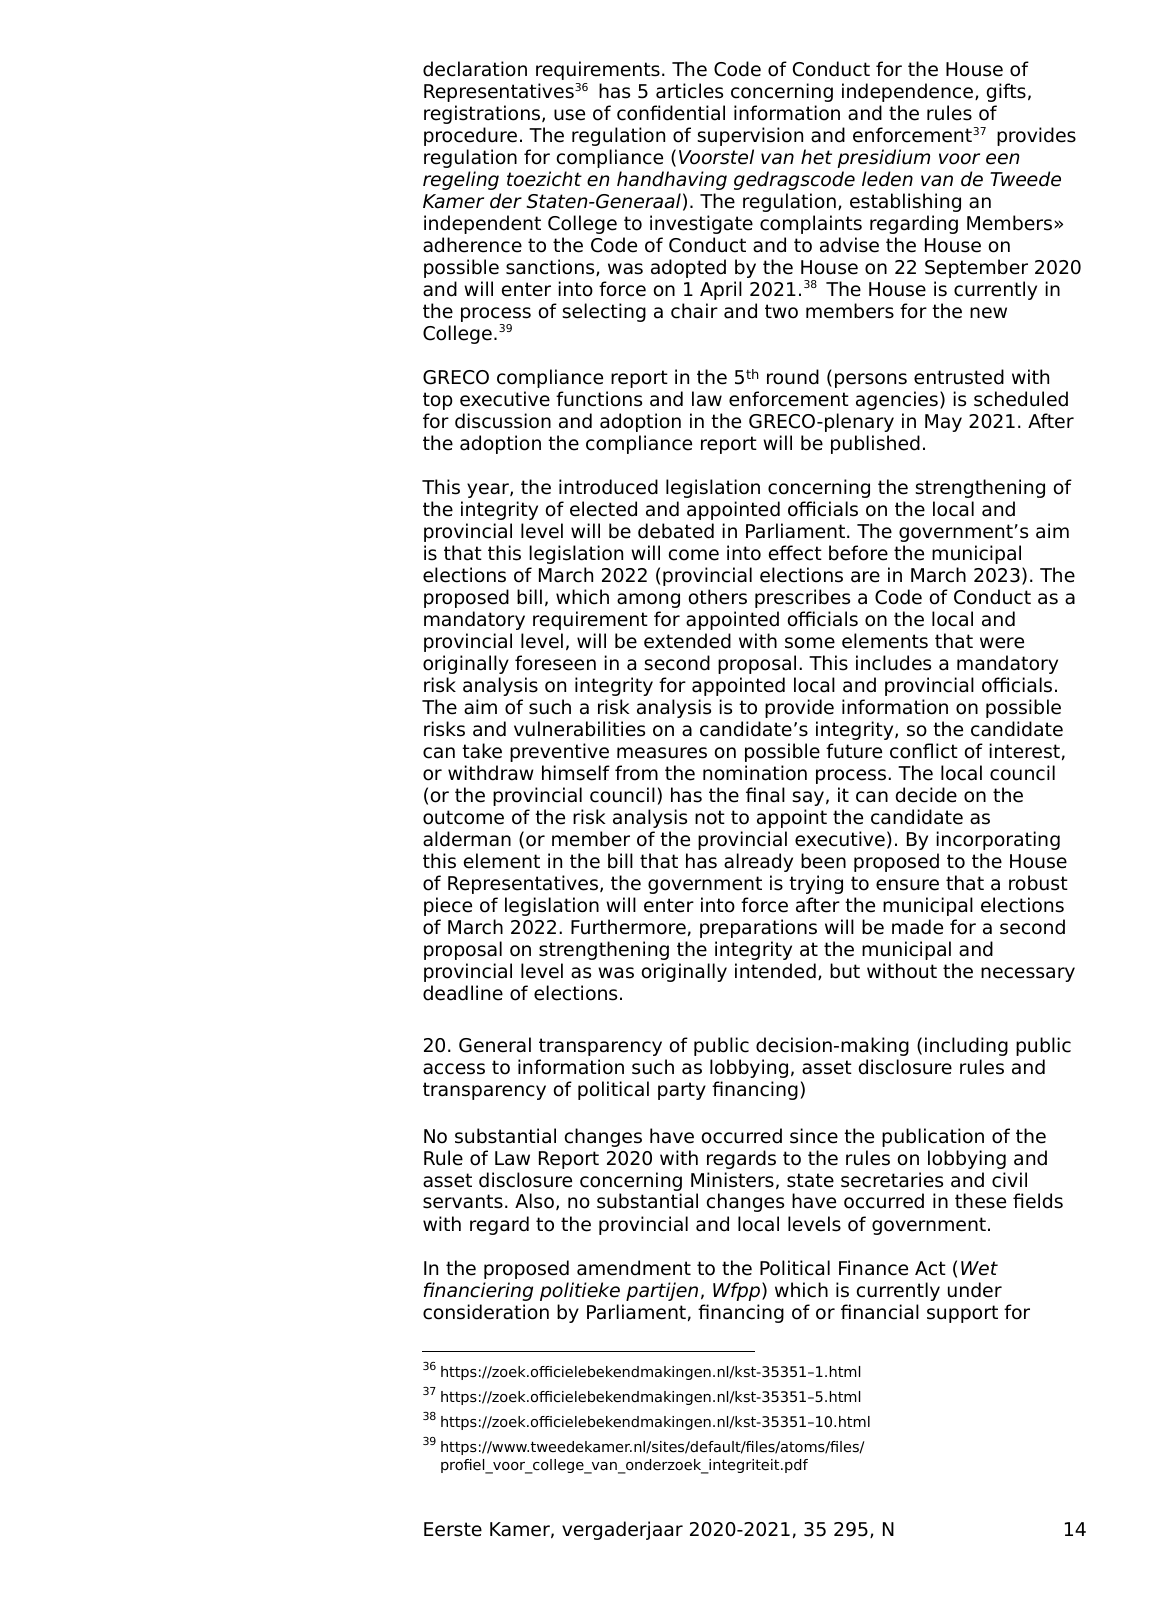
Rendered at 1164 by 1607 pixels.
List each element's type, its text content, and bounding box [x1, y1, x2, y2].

text No substantial changes have occurred since the publication of the Rule of Law Report 2020 with regards to the rules on lobbying and asset disclosure concerning Ministers, state secretaries and civil servants. Also, no substantial changes have occurred in these fields with regard to the provincial and local levels of government. [422, 1126, 1087, 1235]
text https://zoek.officielebekendmakingen.nl/kst-35351–10.html [422, 1410, 1087, 1432]
text declaration requirements. The Code of Conduct for the House of Representatives has 5 articles concerning independence, gifts, registrations, use of confidential information and the rules of procedure. The regulation of supervision and enforcement provides regulation for compliance (Voorstel van het presidium voor een regeling toezicht en handhaving gedragscode leden van de Tweede Kamer der Staten-Generaal). The regulation, establishing an independent College to investigate complaints regarding Members» adherence to the Code of Conduct and to advise the House on possible sanctions, was adopted by the House on 22 September 2020 and will enter into force on 1 April 2021. The House is currently in the process of selecting a chair and two members for the new College. [422, 59, 1087, 345]
text https://zoek.officielebekendmakingen.nl/kst-35351–1.html [422, 1360, 1087, 1382]
text This year, the introduced legislation concerning the strengthening of the integrity of elected and appointed officials on the local and provincial level will be debated in Parliament. The government’s aim is that this legislation will come into effect before the municipal elections of March 2022 (provincial elections are in March 2023). The proposed bill, which among others prescribes a Code of Conduct as a mandatory requirement for appointed officials on the local and provincial level, will be extended with some elements that were originally foreseen in a second proposal. This includes a mandatory risk analysis on integrity for appointed local and provincial officials. The aim of such a risk analysis is to provide information on possible risks and vulnerabilities on a candidate’s integrity, so the candidate can take preventive measures on possible future conflict of interest, or withdraw himself from the nomination process. The local council (or the provincial council) has the final say, it can decide on the outcome of the risk analysis not to appoint the candidate as alderman (or member of the provincial executive). By incorporating this element in the bill that has already been proposed to the House of Representatives, the government is trying to ensure that a robust piece of legislation will enter into force after the municipal elections of March 2022. Furthermore, preparations will be made for a second proposal on strengthening the integrity at the municipal and provincial level as was originally intended, but without the necessary deadline of elections. [422, 477, 1087, 1004]
text https://www.tweedekamer.nl/sites/default/files/atoms/files/profiel_voor_college_van_onderzoek_integriteit.pdf [422, 1435, 1087, 1474]
text https://zoek.officielebekendmakingen.nl/kst-35351–5.html [422, 1385, 1087, 1407]
text In the proposed amendment to the Political Finance Act (Wet financiering politieke partijen, Wfpp) which is currently under consideration by Parliament, financing of or financial support for [422, 1258, 1087, 1323]
subtitle 20. General transparency of public decision-making (including public access to information such as lobbying, asset disclosure rules and transparency of political party financing) [422, 1034, 1087, 1101]
text GRECO compliance report in the 5th round (persons entrusted with top executive functions and law enforcement agencies) is scheduled for discussion and adoption in the GRECO-plenary in May 2021. After the adoption the compliance report will be published. [422, 367, 1087, 455]
